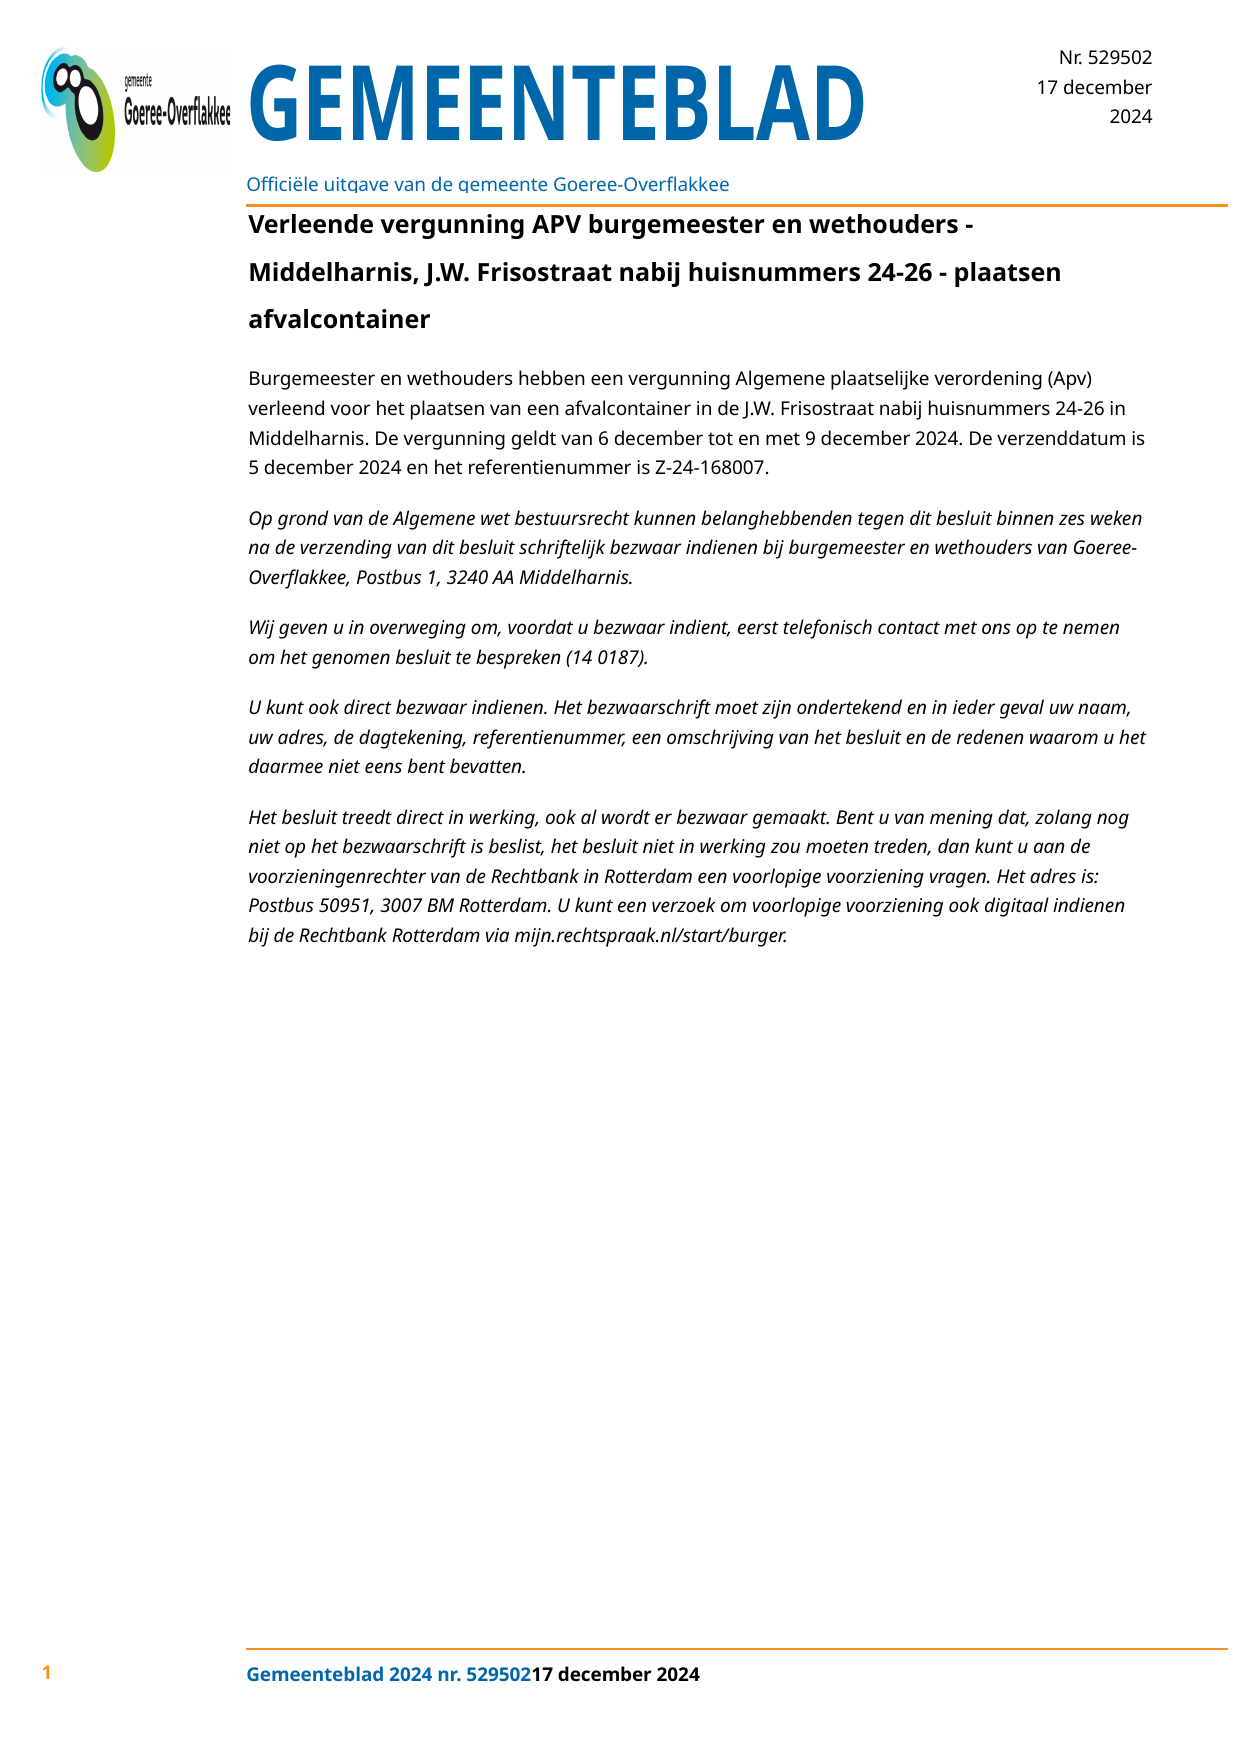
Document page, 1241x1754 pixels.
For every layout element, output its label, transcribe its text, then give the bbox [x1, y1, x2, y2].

text Het besluit treedt direct in werking, ook al wordt er bezwaar gemaakt. Bent u van mening dat, zolang nog niet op het bezwaarschrift is beslist, het besluit niet in werking zou moeten treden, dan kunt u aan de voorzieningenrechter van de Rechtbank in Rotterdam een voorlopige voorziening vragen. Het adres is: Postbus 50951, 3007 BM Rotterdam. U kunt een verzoek om voorlopige voorziening ook digitaal indienen bij de Rechtbank Rotterdam via mijn.rechtspraak.nl/start/burger. [248, 804, 1152, 948]
text Op grond van de Algemene wet bestuursrecht kunnen belanghebbenden tegen dit besluit binnen zes weken na de verzending van dit besluit schriftelijk bezwaar indienen bij burgemeester en wethouders van Goeree-Overflakkee, Postbus 1, 3240 AA Middelharnis. [248, 505, 1152, 589]
text U kunt ook direct bezwaar indienen. Het bezwaarschrift moet zijn ondertekend en in ieder geval uw naam, uw adres, de dagtekening, referentienummer, een omschrijving van het besluit en de redenen waarom u het daarmee niet eens bent bevatten. [248, 694, 1152, 779]
text Burgemeester en wethouders hebben een vergunning Algemene plaatselijke verordening (Apv) verleend voor het plaatsen van een afvalcontainer in de J.W. Frisostraat nabij huisnummers 24-26 in Middelharnis. De vergunning geldt van 6 december tot en met 9 december 2024. De verzenddatum is 5 december 2024 en het referentienummer is Z-24-168007. [248, 366, 1152, 480]
text Wij geven u in overweging om, voordat u bezwaar indient, eerst telefonisch contact met ons op te nemen om het genomen besluit te bespreken (14 0187). [248, 614, 1152, 669]
text Verleende vergunning APV burgemeester en wethouders - Middelharnis, J.W. Frisostraat nabij huisnummers 24-26 - plaatsen afvalcontainer [248, 207, 1152, 336]
picture [41, 47, 231, 172]
